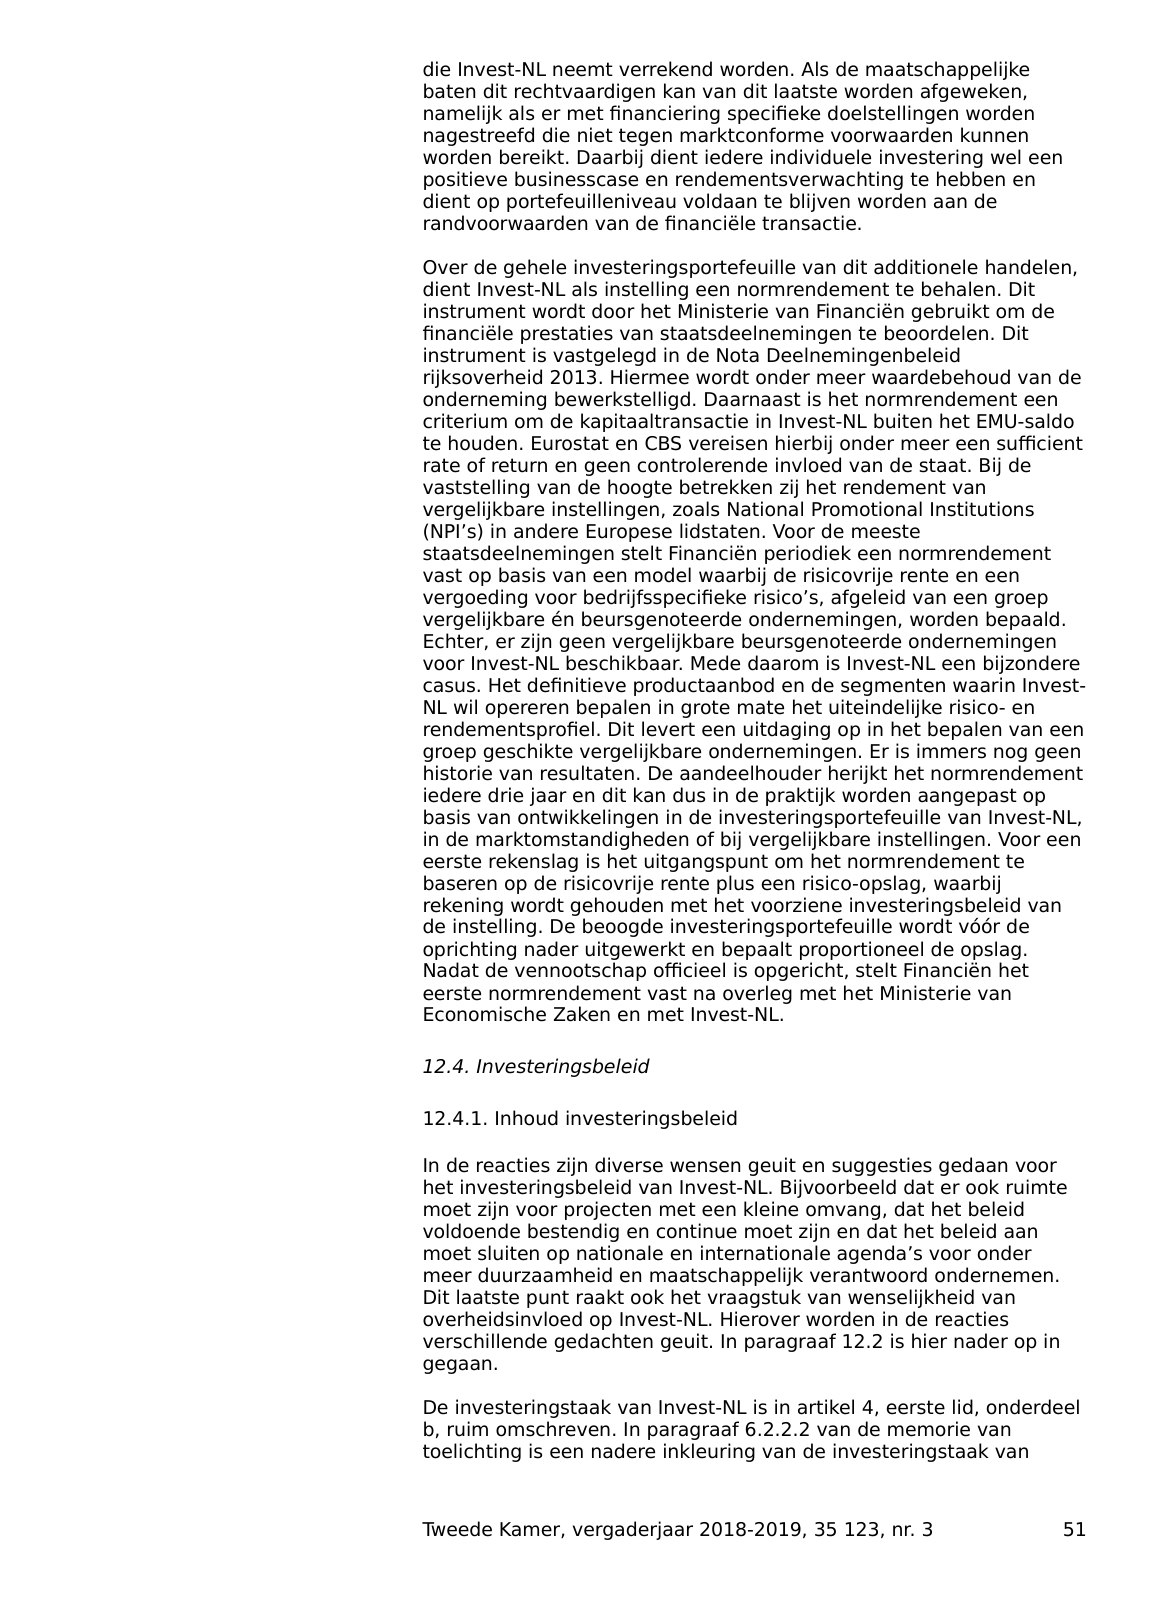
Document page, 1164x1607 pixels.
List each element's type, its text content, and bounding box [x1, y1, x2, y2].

text De investeringstaak van Invest-NL is in artikel 4, eerste lid, onderdeel b, ruim omschreven. In paragraaf 6.2.2.2 van de memorie van toelichting is een nadere inkleuring van de investeringstaak van [422, 1397, 1087, 1463]
text die Invest-NL neemt verrekend worden. Als de maatschappelijke baten dit rechtvaardigen kan van dit laatste worden afgeweken, namelijk als er met financiering specifieke doelstellingen worden nagestreefd die niet tegen marktconforme voorwaarden kunnen worden bereikt. Daarbij dient iedere individuele investering wel een positieve businesscase en rendementsverwachting te hebben en dient op portefeuilleniveau voldaan te blijven worden aan de randvoorwaarden van de financiële transactie. [422, 59, 1087, 235]
text In de reacties zijn diverse wensen geuit en suggesties gedaan voor het investeringsbeleid van Invest-NL. Bijvoorbeeld dat er ook ruimte moet zijn voor projecten met een kleine omvang, dat het beleid voldoende bestendig en continue moet zijn en dat het beleid aan moet sluiten op nationale en internationale agenda’s voor onder meer duurzaamheid en maatschappelijk verantwoord ondernemen. Dit laatste punt raakt ook het vraagstuk van wenselijkheid van overheidsinvloed op Invest-NL. Hierover worden in de reacties verschillende gedachten geuit. In paragraaf 12.2 is hier nader op in gegaan. [422, 1155, 1087, 1375]
subtitle 12.4. Investeringsbeleid [422, 1056, 1087, 1078]
subtitle 12.4.1. Inhoud investeringsbeleid [422, 1108, 1087, 1130]
text Over de gehele investeringsportefeuille van dit additionele handelen, dient Invest-NL als instelling een normrendement te behalen. Dit instrument wordt door het Ministerie van Financiën gebruikt om de financiële prestaties van staatsdeelnemingen te beoordelen. Dit instrument is vastgelegd in de Nota Deelnemingenbeleid rijksoverheid 2013. Hiermee wordt onder meer waardebehoud van de onderneming bewerkstelligd. Daarnaast is het normrendement een criterium om de kapitaaltransactie in Invest-NL buiten het EMU-saldo te houden. Eurostat en CBS vereisen hierbij onder meer een sufficient rate of return en geen controlerende invloed van de staat. Bij de vaststelling van de hoogte betrekken zij het rendement van vergelijkbare instellingen, zoals National Promotional Institutions (NPI’s) in andere Europese lidstaten. Voor de meeste staatsdeelnemingen stelt Financiën periodiek een normrendement vast op basis van een model waarbij de risicovrije rente en een vergoeding voor bedrijfsspecifieke risico’s, afgeleid van een groep vergelijkbare én beursgenoteerde ondernemingen, worden bepaald. Echter, er zijn geen vergelijkbare beursgenoteerde ondernemingen voor Invest-NL beschikbaar. Mede daarom is Invest-NL een bijzondere casus. Het definitieve productaanbod en de segmenten waarin Invest-NL wil opereren bepalen in grote mate het uiteindelijke risico- en rendementsprofiel. Dit levert een uitdaging op in het bepalen van een groep geschikte vergelijkbare ondernemingen. Er is immers nog geen historie van resultaten. De aandeelhouder herijkt het normrendement iedere drie jaar en dit kan dus in de praktijk worden aangepast op basis van ontwikkelingen in de investeringsportefeuille van Invest-NL, in de marktomstandigheden of bij vergelijkbare instellingen. Voor een eerste rekenslag is het uitgangspunt om het normrendement te baseren op de risicovrije rente plus een risico-opslag, waarbij rekening wordt gehouden met het voorziene investeringsbeleid van de instelling. De beoogde investeringsportefeuille wordt vóór de oprichting nader uitgewerkt en bepaalt proportioneel de opslag. Nadat de vennootschap officieel is opgericht, stelt Financiën het eerste normrendement vast na overleg met het Ministerie van Economische Zaken en met Invest-NL. [422, 257, 1087, 1026]
